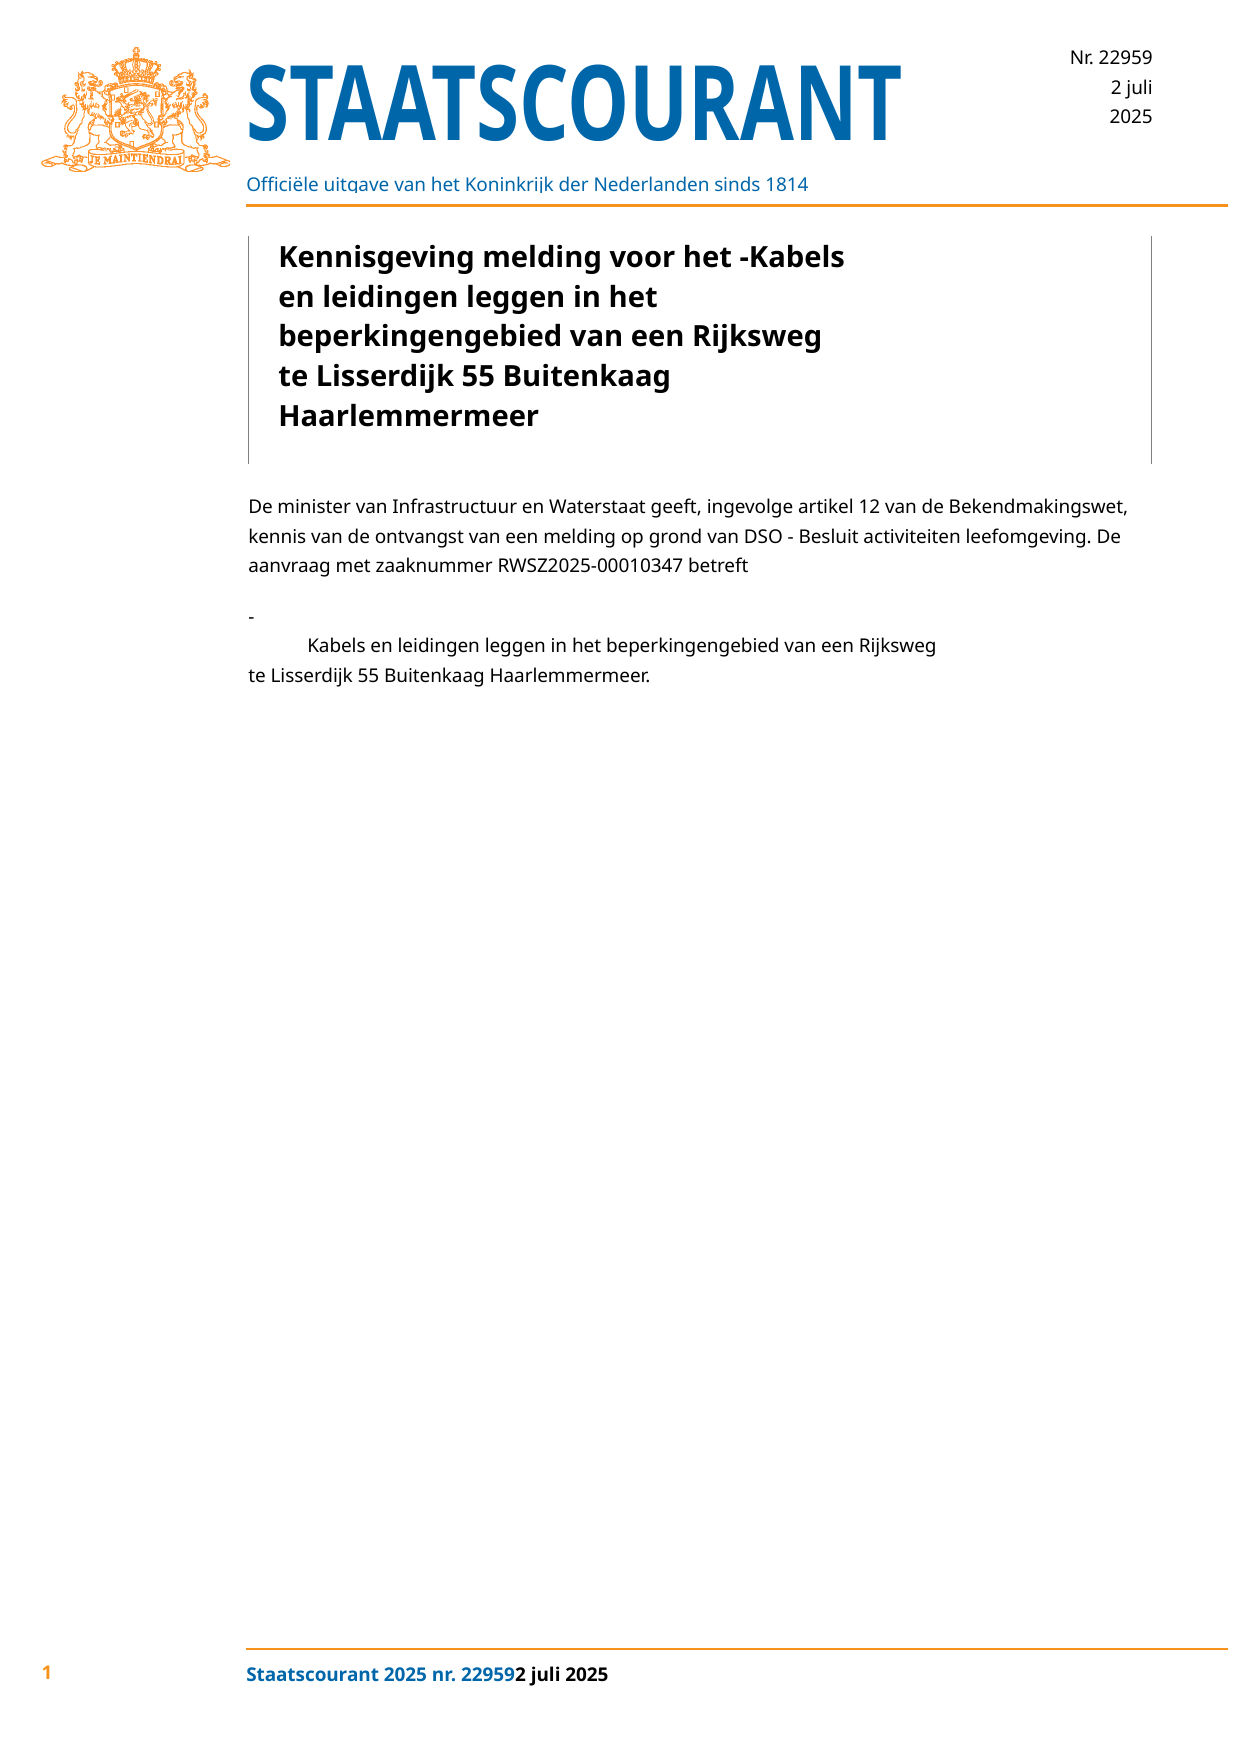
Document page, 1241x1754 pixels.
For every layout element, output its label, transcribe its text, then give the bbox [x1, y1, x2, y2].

table_header [850, 236, 912, 413]
table_header [1090, 236, 1151, 413]
picture [912, 236, 1090, 414]
table_header Kennisgeving melding voor het -Kabels en leidingen leggen in het beperkingengebied van een Rijksweg te Lisserdijk 55 Buitenkaag Haarlemmermeer [249, 236, 850, 464]
list Kabels en leidingen leggen in het beperkingengebied van een Rijksweg [248, 632, 1152, 658]
text te Lisserdijk 55 Buitenkaag Haarlemmermeer. [248, 662, 1152, 688]
table_header [850, 414, 1151, 464]
picture [41, 47, 231, 172]
text De minister van Infrastructuur en Waterstaat geeft, ingevolge artikel 12 van de Bekendmakingswet, kennis van de ontvangst van een melding op grond van DSO - Besluit activiteiten leefomgeving. De aanvraag met zaaknummer RWSZ2025-00010347 betreft [248, 493, 1152, 578]
